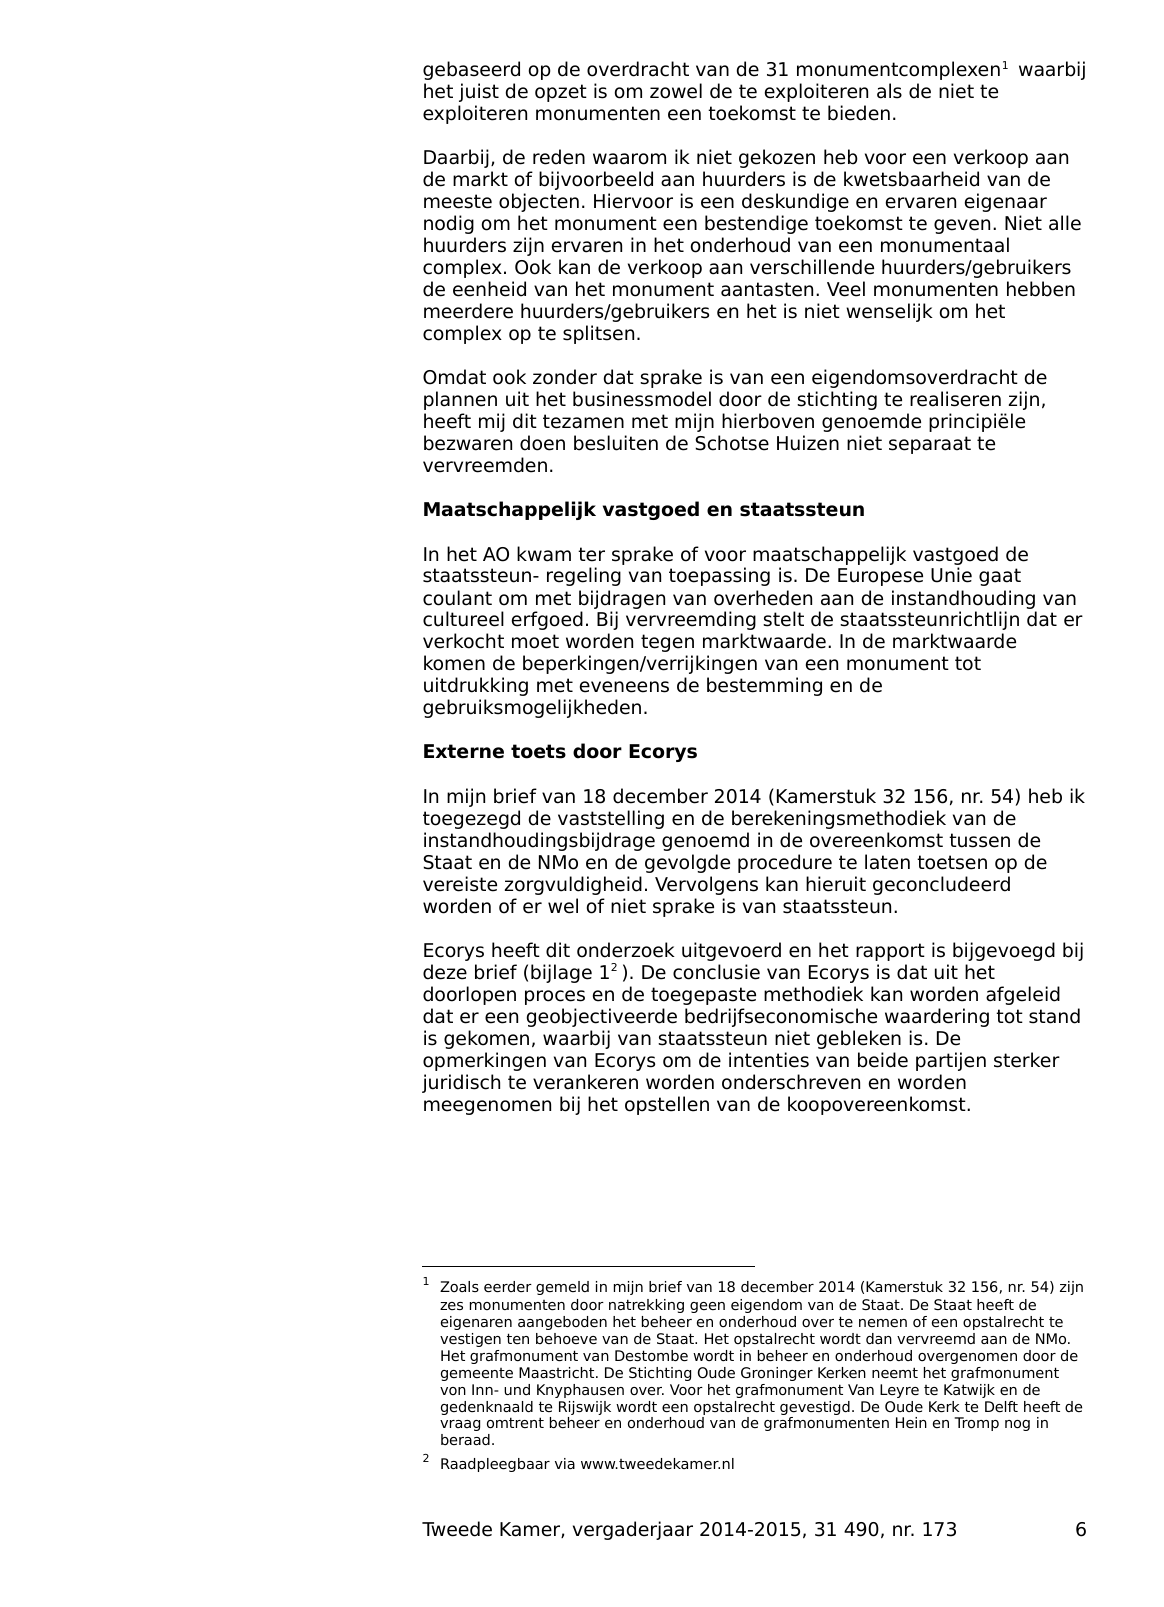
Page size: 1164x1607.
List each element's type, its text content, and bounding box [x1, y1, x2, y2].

text Zoals eerder gemeld in mijn brief van 18 december 2014 (Kamerstuk 32 156, nr. 54) zijn zes monumenten door natrekking geen eigendom van de Staat. De Staat heeft de eigenaren aangeboden het beheer en onderhoud over te nemen of een opstalrecht te vestigen ten behoeve van de Staat. Het opstalrecht wordt dan vervreemd aan de NMo. Het grafmonument van Destombe wordt in beheer en onderhoud overgenomen door de gemeente Maastricht. De Stichting Oude Groninger Kerken neemt het grafmonument von Inn- und Knyphausen over. Voor het grafmonument Van Leyre te Katwijk en de gedenknaald te Rijswijk wordt een opstalrecht gevestigd. De Oude Kerk te Delft heeft de vraag omtrent beheer en onderhoud van de grafmonumenten Hein en Tromp nog in beraad. [422, 1275, 1087, 1449]
text Daarbij, de reden waarom ik niet gekozen heb voor een verkoop aan de markt of bijvoorbeeld aan huurders is de kwetsbaarheid van de meeste objecten. Hiervoor is een deskundige en ervaren eigenaar nodig om het monument een bestendige toekomst te geven. Niet alle huurders zijn ervaren in het onderhoud van een monumentaal complex. Ook kan de verkoop aan verschillende huurders/gebruikers de eenheid van het monument aantasten. Veel monumenten hebben meerdere huurders/gebruikers en het is niet wenselijk om het complex op te splitsen. [422, 147, 1087, 345]
subtitle Externe toets door Ecorys [422, 741, 1087, 763]
text In mijn brief van 18 december 2014 (Kamerstuk 32 156, nr. 54) heb ik toegezegd de vaststelling en de berekeningsmethodiek van de instandhoudingsbijdrage genoemd in de overeenkomst tussen de Staat en de NMo en de gevolgde procedure te laten toetsen op de vereiste zorgvuldigheid. Vervolgens kan hieruit geconcludeerd worden of er wel of niet sprake is van staatssteun. [422, 786, 1087, 917]
text Raadpleegbaar via www.tweedekamer.nl [422, 1452, 1087, 1474]
text Ecorys heeft dit onderzoek uitgevoerd en het rapport is bijgevoegd bij deze brief (bijlage 1). De conclusie van Ecorys is dat uit het doorlopen proces en de toegepaste methodiek kan worden afgeleid dat er een geobjectiveerde bedrijfseconomische waardering tot stand is gekomen, waarbij van staatssteun niet gebleken is. De opmerkingen van Ecorys om de intenties van beide partijen sterker juridisch te verankeren worden onderschreven en worden meegenomen bij het opstellen van de koopovereenkomst. [422, 940, 1087, 1116]
subtitle Maatschappelijk vastgoed en staatssteun [422, 499, 1087, 521]
text gebaseerd op de overdracht van de 31 monumentcomplexen waarbij het juist de opzet is om zowel de te exploiteren als de niet te exploiteren monumenten een toekomst te bieden. [422, 59, 1087, 125]
text Omdat ook zonder dat sprake is van een eigendomsoverdracht de plannen uit het businessmodel door de stichting te realiseren zijn, heeft mij dit tezamen met mijn hierboven genoemde principiële bezwaren doen besluiten de Schotse Huizen niet separaat te vervreemden. [422, 367, 1087, 477]
text In het AO kwam ter sprake of voor maatschappelijk vastgoed de staatssteun- regeling van toepassing is. De Europese Unie gaat coulant om met bijdragen van overheden aan de instandhouding van cultureel erfgoed. Bij vervreemding stelt de staatssteunrichtlijn dat er verkocht moet worden tegen marktwaarde. In de marktwaarde komen de beperkingen/verrijkingen van een monument tot uitdrukking met eveneens de bestemming en de gebruiksmogelijkheden. [422, 543, 1087, 719]
